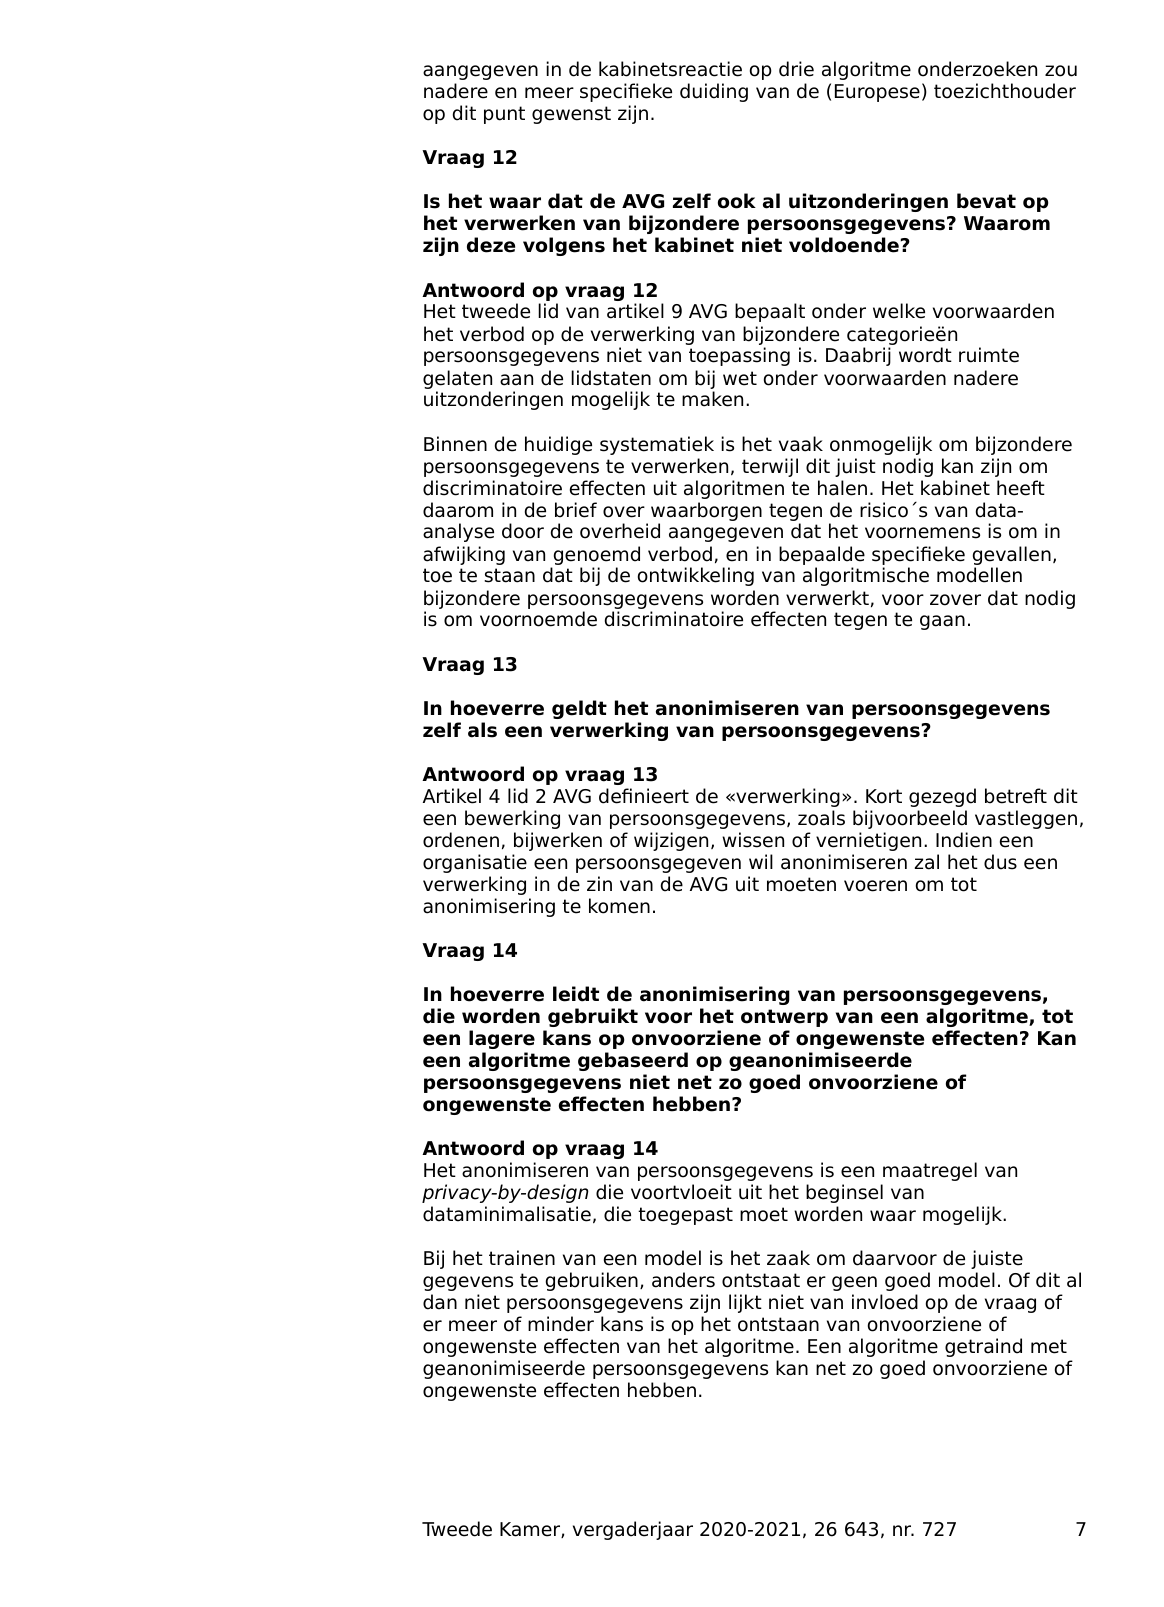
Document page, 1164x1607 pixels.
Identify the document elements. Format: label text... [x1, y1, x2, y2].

text In hoeverre geldt het anonimiseren van persoonsgegevens zelf als een verwerking van persoonsgegevens? [422, 698, 1087, 742]
subtitle Antwoord op vraag 12 [422, 279, 1087, 301]
text Bij het trainen van een model is het zaak om daarvoor de juiste gegevens te gebruiken, anders ontstaat er geen goed model. Of dit al dan niet persoonsgegevens zijn lijkt niet van invloed op de vraag of er meer of minder kans is op het ontstaan van onvoorziene of ongewenste effecten van het algoritme. Een algoritme getraind met geanonimiseerde persoonsgegevens kan net zo goed onvoorziene of ongewenste effecten hebben. [422, 1248, 1087, 1402]
text Het tweede lid van artikel 9 AVG bepaalt onder welke voorwaarden het verbod op de verwerking van bijzondere categorieën persoonsgegevens niet van toepassing is. Daabrij wordt ruimte gelaten aan de lidstaten om bij wet onder voorwaarden nadere uitzonderingen mogelijk te maken. [422, 301, 1087, 411]
subtitle Vraag 13 [422, 653, 1087, 676]
subtitle Vraag 14 [422, 940, 1087, 962]
text Artikel 4 lid 2 AVG definieert de «verwerking». Kort gezegd betreft dit een bewerking van persoonsgegevens, zoals bijvoorbeeld vastleggen, ordenen, bijwerken of wijzigen, wissen of vernietigen. Indien een organisatie een persoonsgegeven wil anonimiseren zal het dus een verwerking in de zin van de AVG uit moeten voeren om tot anonimisering te komen. [422, 786, 1087, 918]
text In hoeverre leidt de anonimisering van persoonsgegevens, die worden gebruikt voor het ontwerp van een algoritme, tot een lagere kans op onvoorziene of ongewenste effecten? Kan een algoritme gebaseerd op geanonimiseerde persoonsgegevens niet net zo goed onvoorziene of ongewenste effecten hebben? [422, 984, 1087, 1116]
text Is het waar dat de AVG zelf ook al uitzonderingen bevat op het verwerken van bijzondere persoonsgegevens? Waarom zijn deze volgens het kabinet niet voldoende? [422, 191, 1087, 257]
text Binnen de huidige systematiek is het vaak onmogelijk om bijzondere persoonsgegevens te verwerken, terwijl dit juist nodig kan zijn om discriminatoire effecten uit algoritmen te halen. Het kabinet heeft daarom in de brief over waarborgen tegen de risico´s van data-analyse door de overheid aangegeven dat het voornemens is om in afwijking van genoemd verbod, en in bepaalde specifieke gevallen, toe te staan dat bij de ontwikkeling van algoritmische modellen bijzondere persoonsgegevens worden verwerkt, voor zover dat nodig is om voornoemde discriminatoire effecten tegen te gaan. [422, 433, 1087, 631]
text aangegeven in de kabinetsreactie op drie algoritme onderzoeken zou nadere en meer specifieke duiding van de (Europese) toezichthouder op dit punt gewenst zijn. [422, 59, 1087, 125]
subtitle Vraag 12 [422, 147, 1087, 169]
subtitle Antwoord op vraag 14 [422, 1138, 1087, 1160]
text Het anonimiseren van persoonsgegevens is een maatregel van privacy-by-design die voortvloeit uit het beginsel van dataminimalisatie, die toegepast moet worden waar mogelijk. [422, 1160, 1087, 1226]
subtitle Antwoord op vraag 13 [422, 764, 1087, 786]
